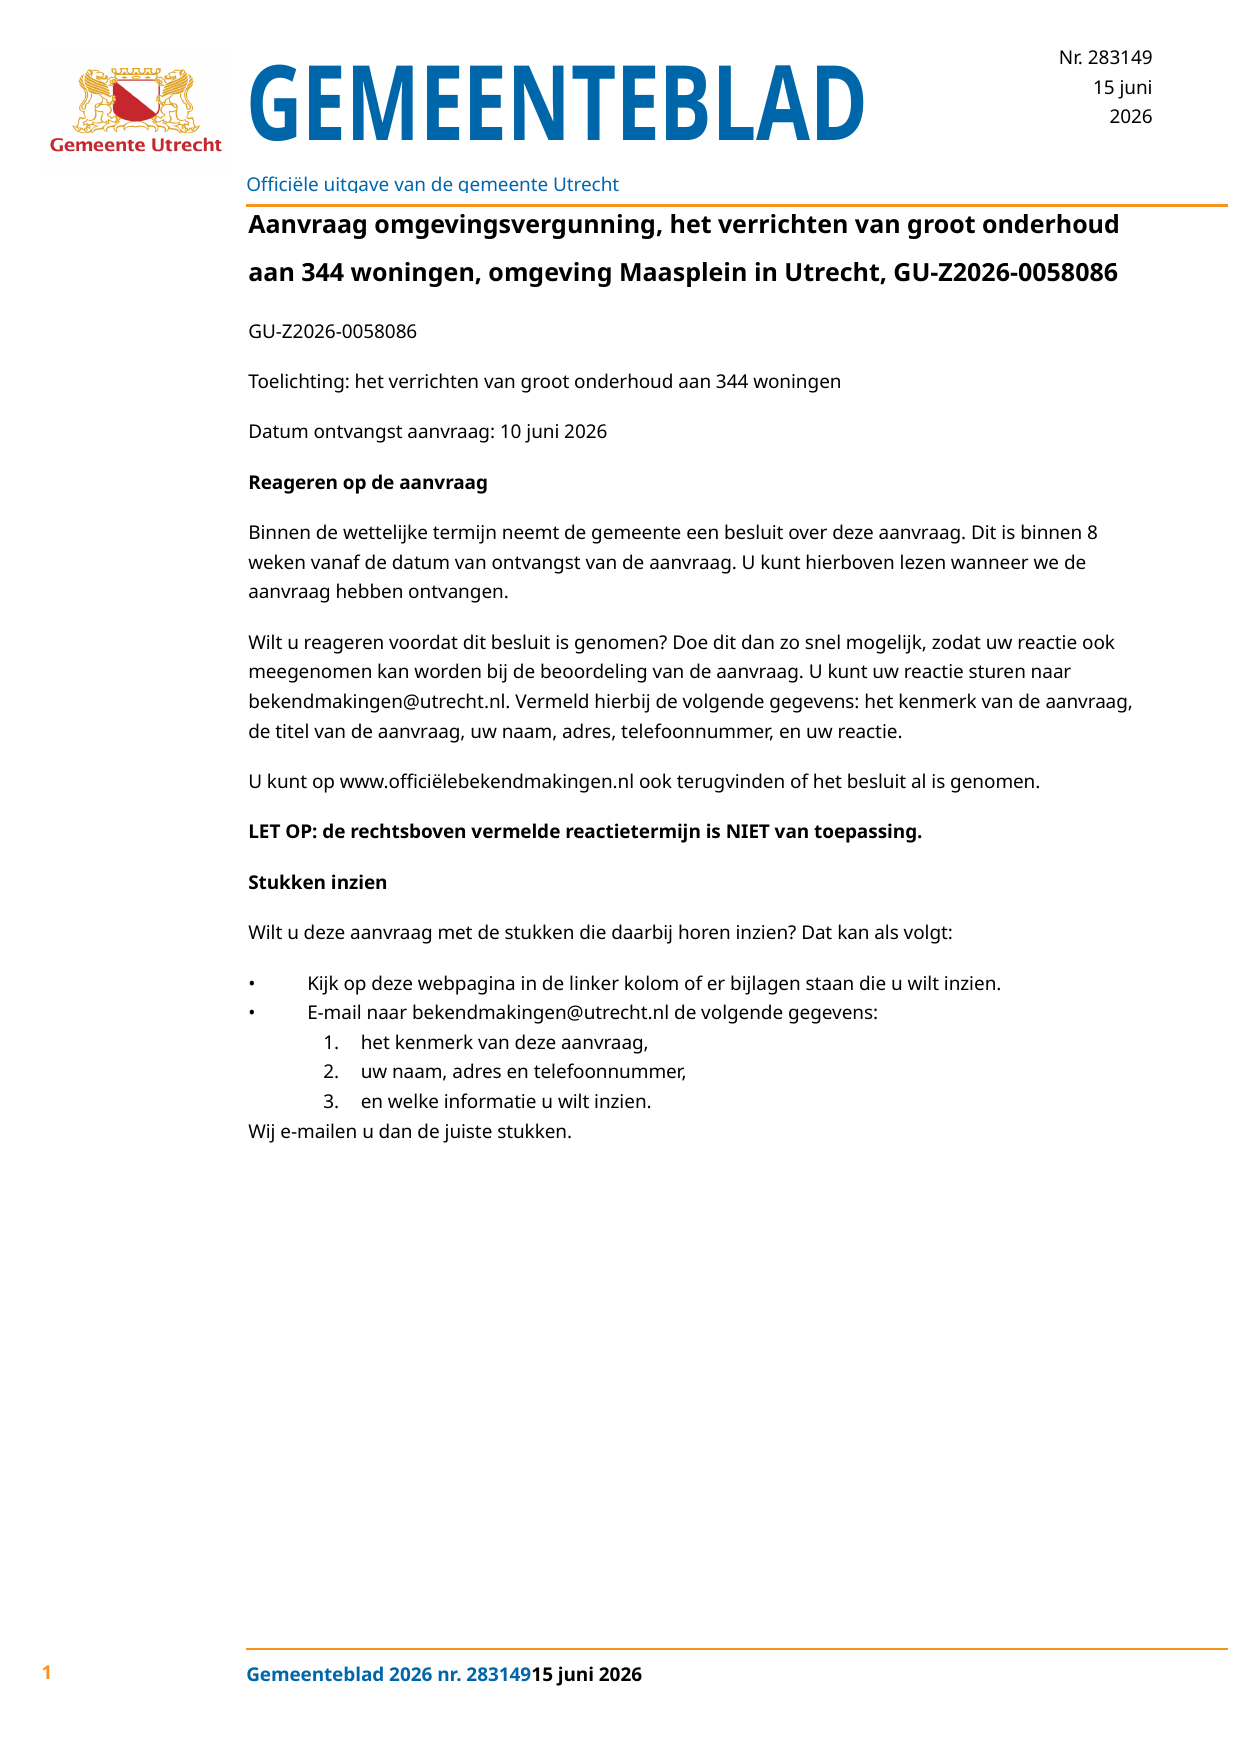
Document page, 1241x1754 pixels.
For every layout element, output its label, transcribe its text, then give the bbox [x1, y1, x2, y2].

text Binnen de wettelijke termijn neemt de gemeente een besluit over deze aanvraag. Dit is binnen 8 weken vanaf de datum van ontvangst van de aanvraag. U kunt hierboven lezen wanneer we de aanvraag hebben ontvangen. [248, 519, 1152, 604]
list Kijk op deze webpagina in de linker kolom of er bijlagen staan die u wilt inzien. [248, 970, 1152, 996]
list uw naam, adres en telefoonnummer, [323, 1059, 1152, 1084]
text Wij e-mailen u dan de juiste stukken. [248, 1118, 1152, 1144]
text GU-Z2026-0058086 [248, 318, 1152, 344]
text U kunt op www.officiëlebekendmakingen.nl ook terugvinden of het besluit al is genomen. [248, 768, 1152, 794]
text Wilt u deze aanvraag met de stukken die daarbij horen inzien? Dat kan als volgt: [248, 919, 1152, 945]
text Reageren op de aanvraag [248, 469, 1152, 495]
text Toelichting: het verrichten van groot onderhoud aan 344 woningen [248, 368, 1152, 394]
text Wilt u reageren voordat dit besluit is genomen? Doe dit dan zo snel mogelijk, zodat uw reactie ook meegenomen kan worden bij de beoordeling van de aanvraag. U kunt uw reactie sturen naar bekendmakingen@utrecht.nl. Vermeld hierbij de volgende gegevens: het kenmerk van de aanvraag, de titel van de aanvraag, uw naam, adres, telefoonnummer, en uw reactie. [248, 629, 1152, 744]
text Datum ontvangst aanvraag: 10 juni 2026 [248, 419, 1152, 444]
list E-mail naar bekendmakingen@utrecht.nl de volgende gegevens: [248, 999, 1152, 1025]
picture [41, 47, 231, 172]
text LET OP: de rechtsboven vermelde reactietermijn is NIET van toepassing. [248, 819, 1152, 844]
list het kenmerk van deze aanvraag, [323, 1029, 1152, 1055]
text Stukken inzien [248, 869, 1152, 895]
text Aanvraag omgevingsvergunning, het verrichten van groot onderhoud aan 344 woningen, omgeving Maasplein in Utrecht, GU-Z2026-0058086 [248, 207, 1152, 288]
list en welke informatie u wilt inzien. [323, 1088, 1152, 1114]
